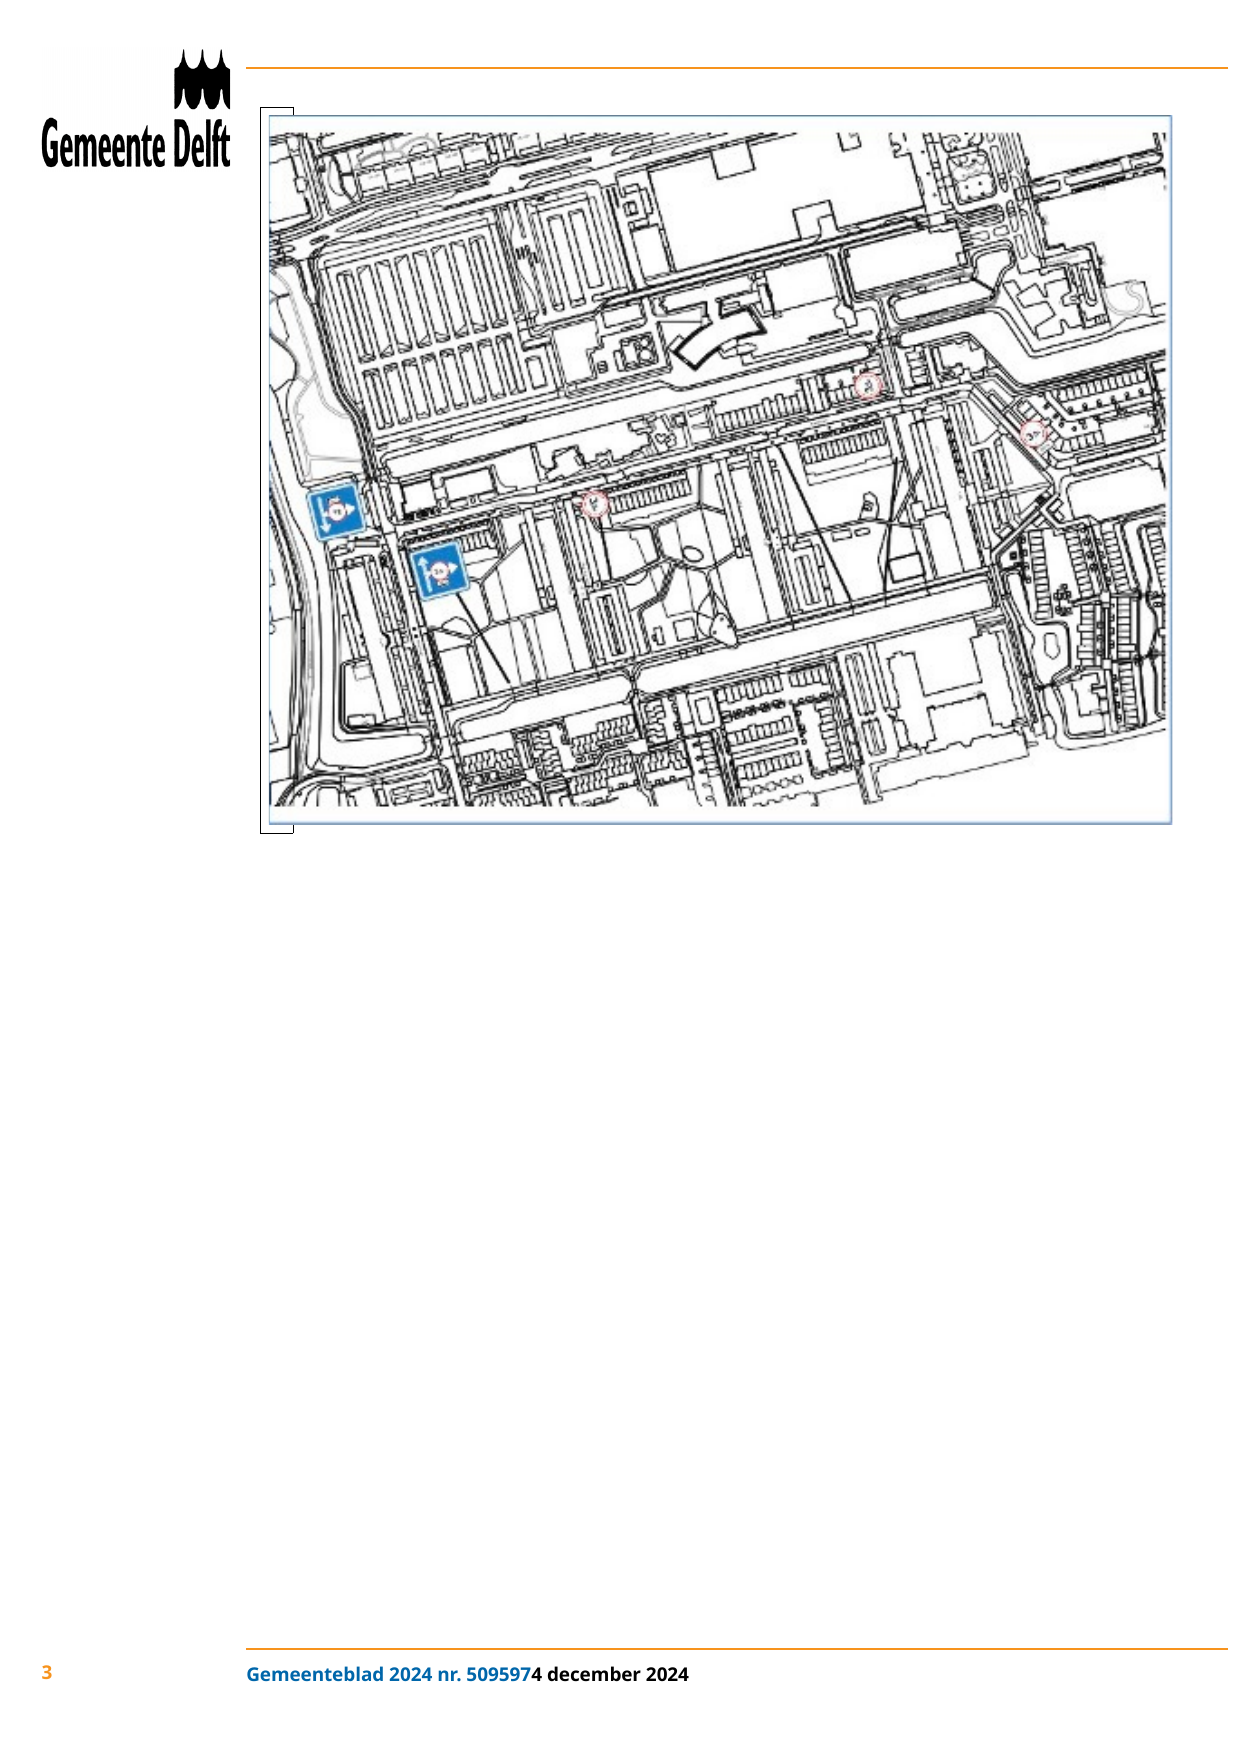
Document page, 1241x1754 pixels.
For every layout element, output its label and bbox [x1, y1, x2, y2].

picture [41, 47, 231, 172]
picture [268, 115, 1173, 825]
